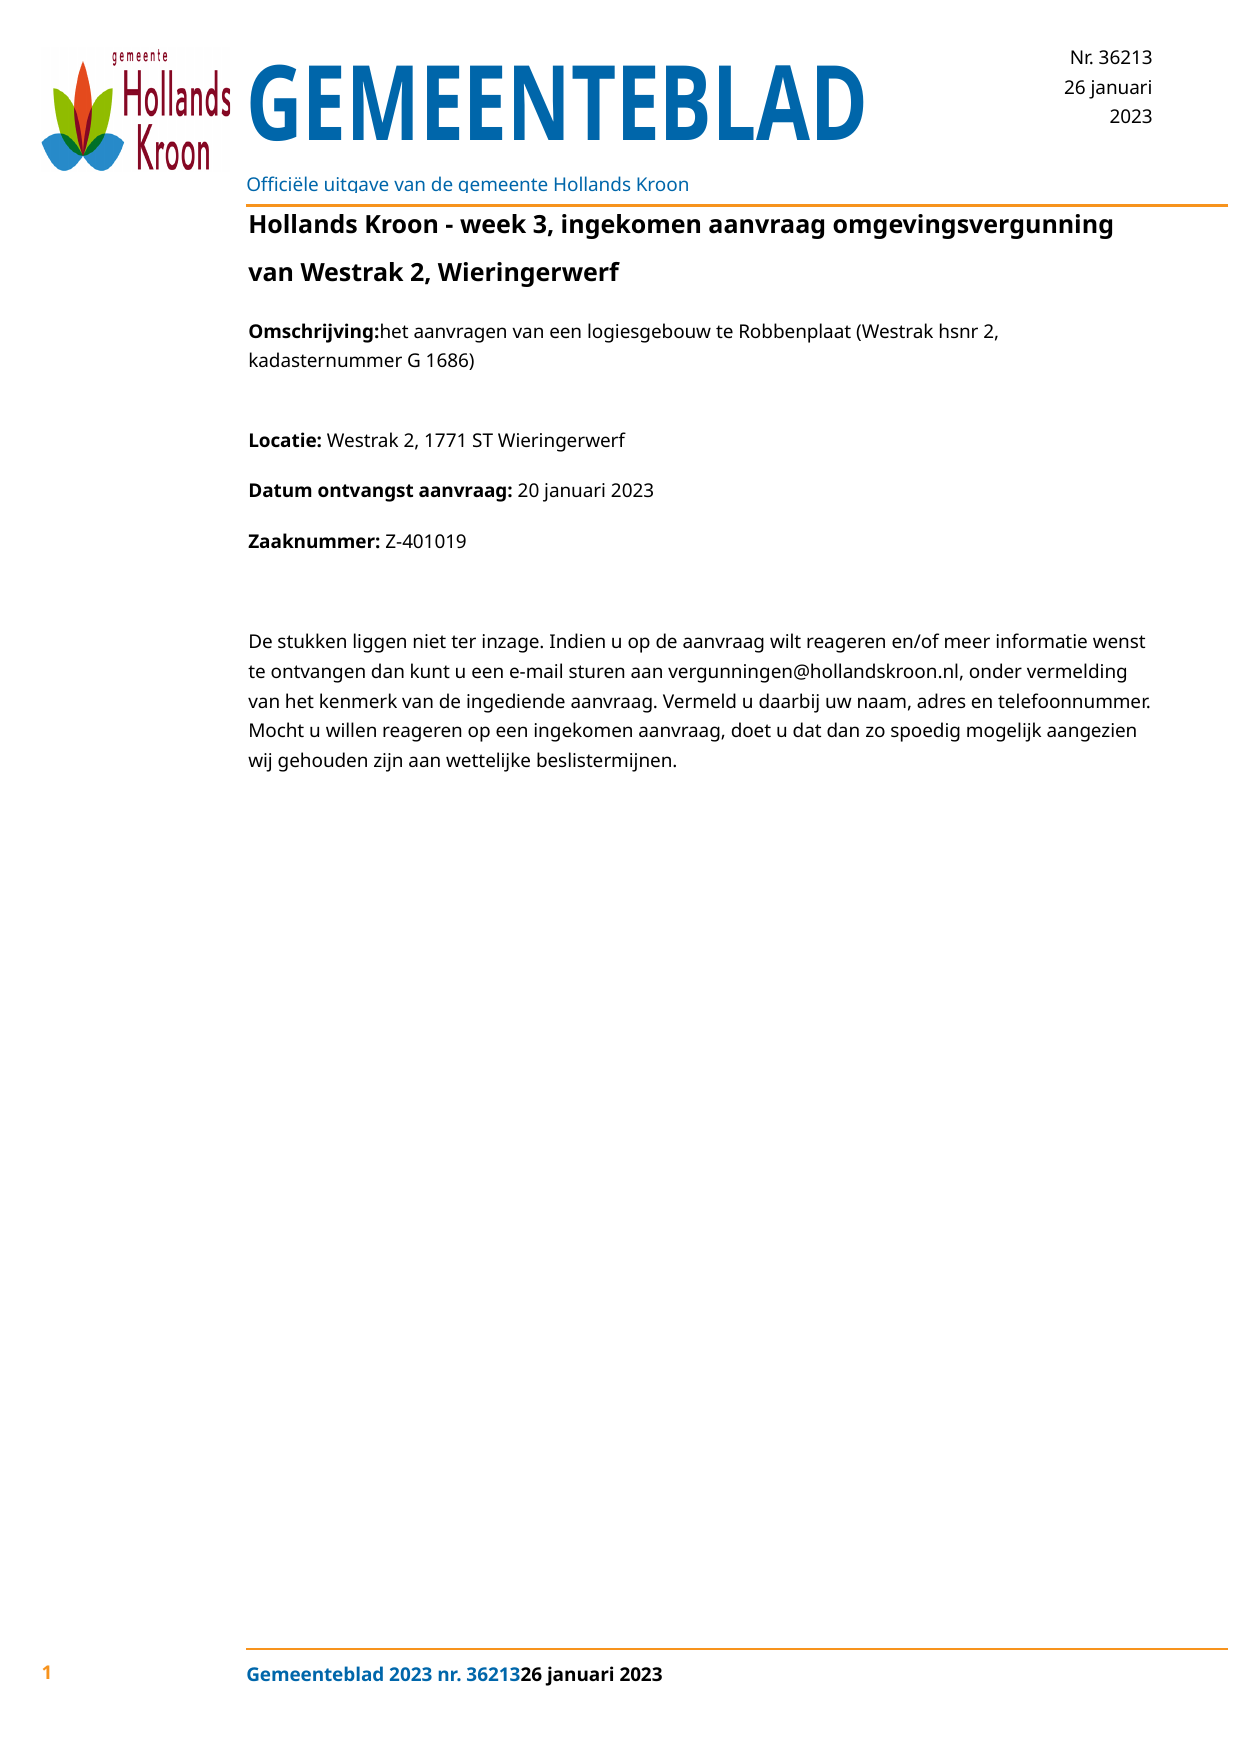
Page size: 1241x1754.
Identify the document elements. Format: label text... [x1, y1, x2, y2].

text Locatie: Westrak 2, 1771 ST Wieringerwerf [248, 427, 1152, 453]
table_header [248, 398, 1152, 424]
text De stukken liggen niet ter inzage. Indien u op de aanvraag wilt reageren en/of meer informatie wenst te ontvangen dan kunt u een e-mail sturen aan vergunningen@hollandskroon.nl, onder vermelding van het kenmerk van de ingediende aanvraag. Vermeld u daarbij uw naam, adres en telefoonnummer. Mocht u willen reageren op een ingekomen aanvraag, doet u dat dan zo spoedig mogelijk aangezien wij gehouden zijn aan wettelijke beslistermijnen. [248, 629, 1152, 773]
text Datum ontvangst aanvraag: 20 januari 2023 [248, 477, 1152, 503]
text Omschrijving:het aanvragen van een logiesgebouw te Robbenplaat (Westrak hsnr 2, kadasternummer G 1686) [248, 318, 1152, 373]
text Zaaknummer: Z-401019 [248, 528, 1152, 553]
picture [41, 47, 231, 172]
text Hollands Kroon - week 3, ingekomen aanvraag omgevingsvergunning van Westrak 2, Wieringerwerf [248, 207, 1152, 288]
